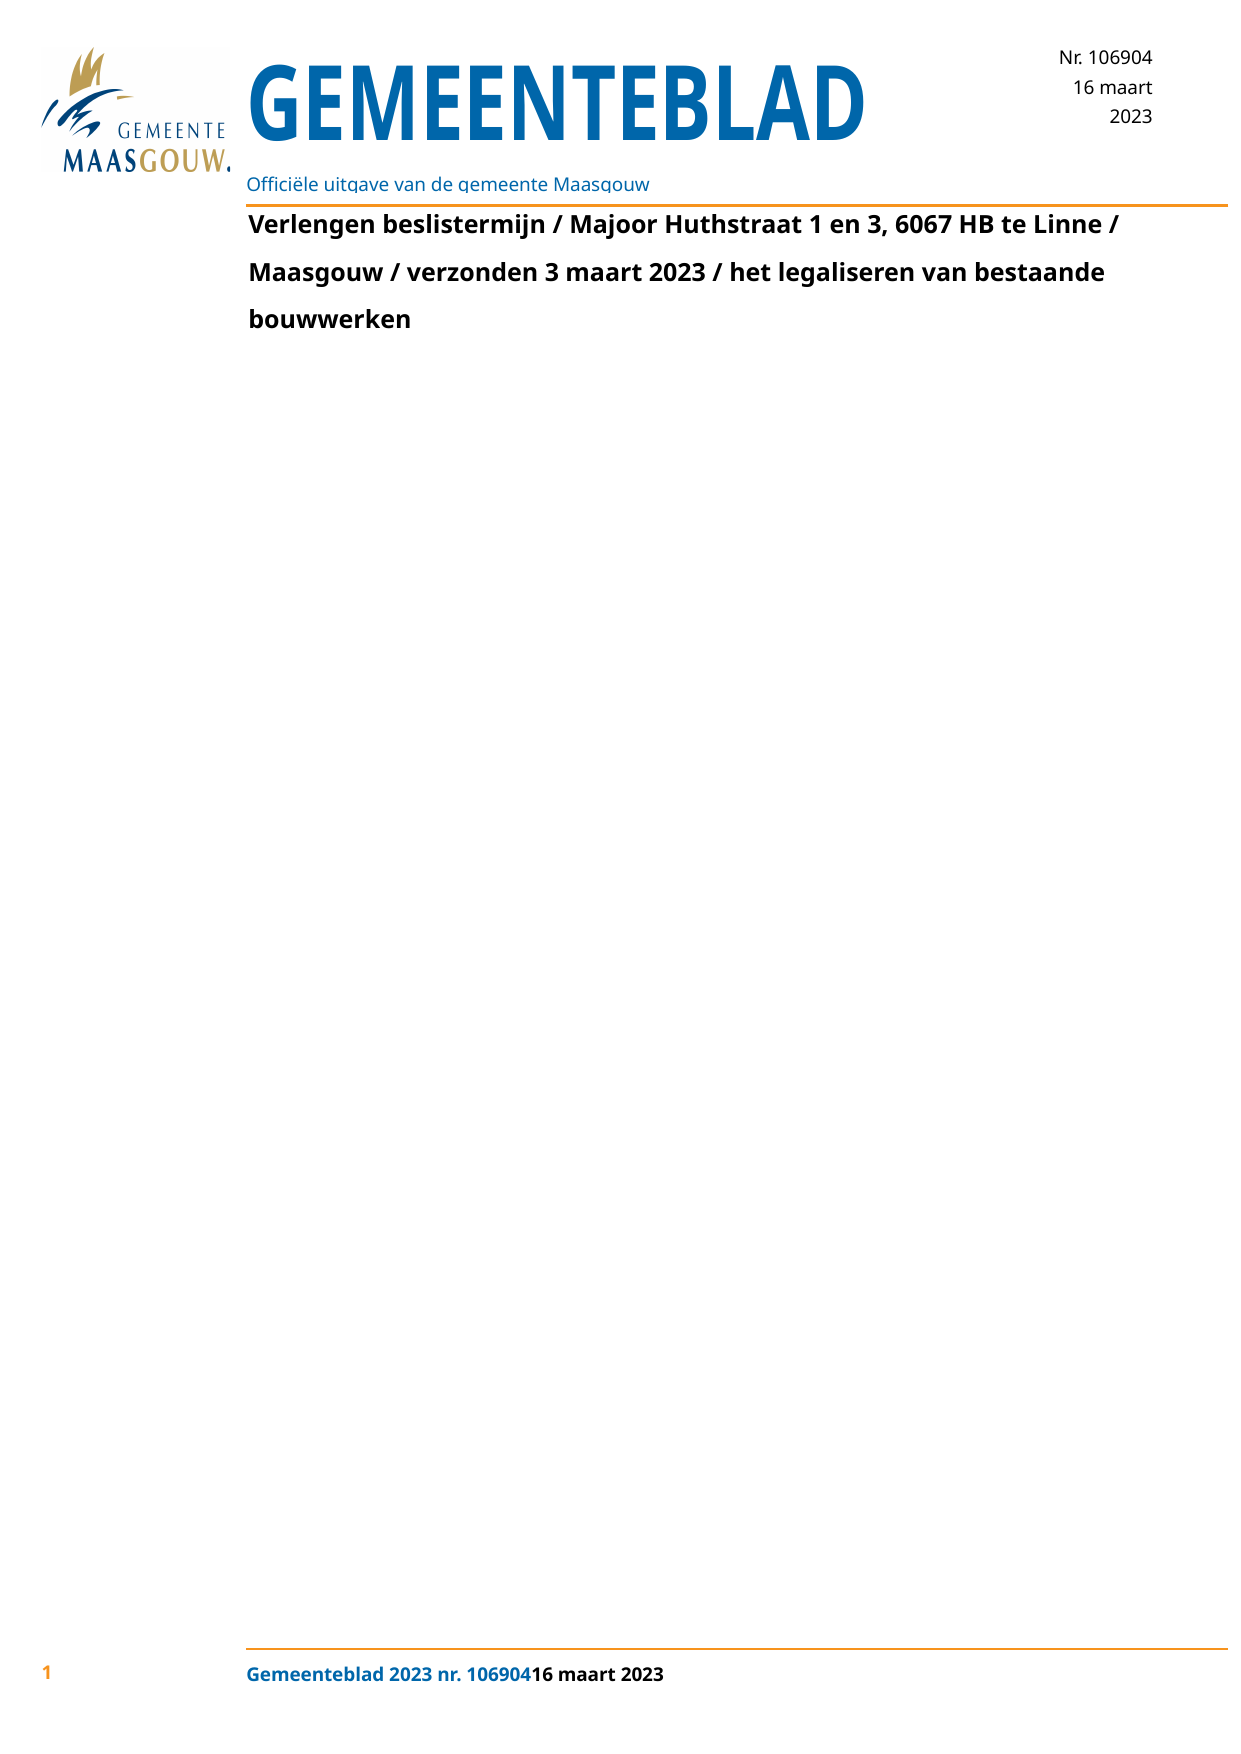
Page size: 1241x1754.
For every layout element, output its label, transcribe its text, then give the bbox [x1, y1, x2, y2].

text Verlengen beslistermijn / Majoor Huthstraat 1 en 3, 6067 HB te Linne / Maasgouw / verzonden 3 maart 2023 / het legaliseren van bestaande bouwwerken [248, 207, 1152, 336]
picture [41, 47, 231, 172]
